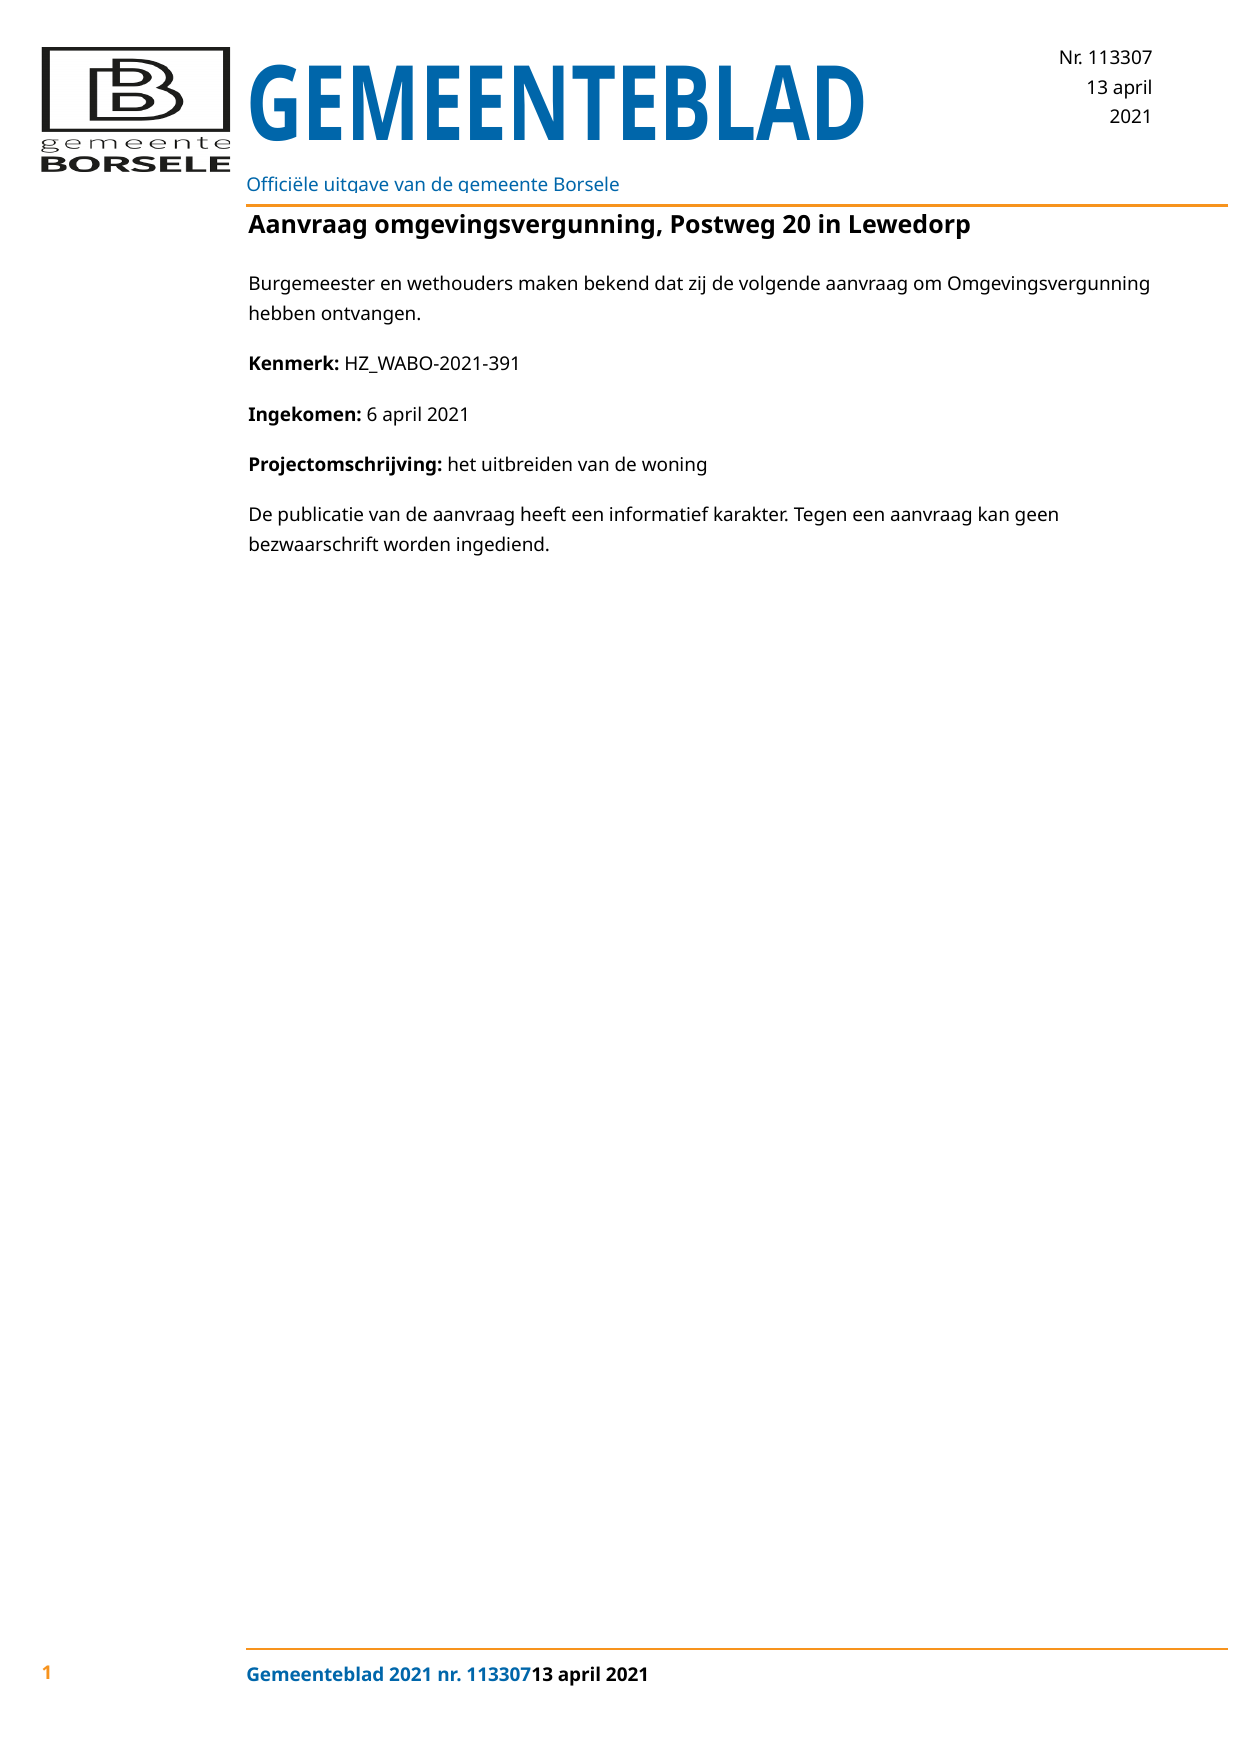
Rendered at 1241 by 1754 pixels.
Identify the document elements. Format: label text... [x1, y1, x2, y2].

text Projectomschrijving: het uitbreiden van de woning [248, 451, 1152, 477]
picture [41, 47, 231, 172]
text Aanvraag omgevingsvergunning, Postweg 20 in Lewedorp [248, 207, 1152, 241]
text Ingekomen: 6 april 2021 [248, 401, 1152, 426]
text Kenmerk: HZ_WABO-2021-391 [248, 350, 1152, 376]
text De publicatie van de aanvraag heeft een informatief karakter. Tegen een aanvraag kan geen bezwaarschrift worden ingediend. [248, 502, 1152, 557]
text Burgemeester en wethouders maken bekend dat zij de volgende aanvraag om Omgevingsvergunning hebben ontvangen. [248, 270, 1152, 326]
